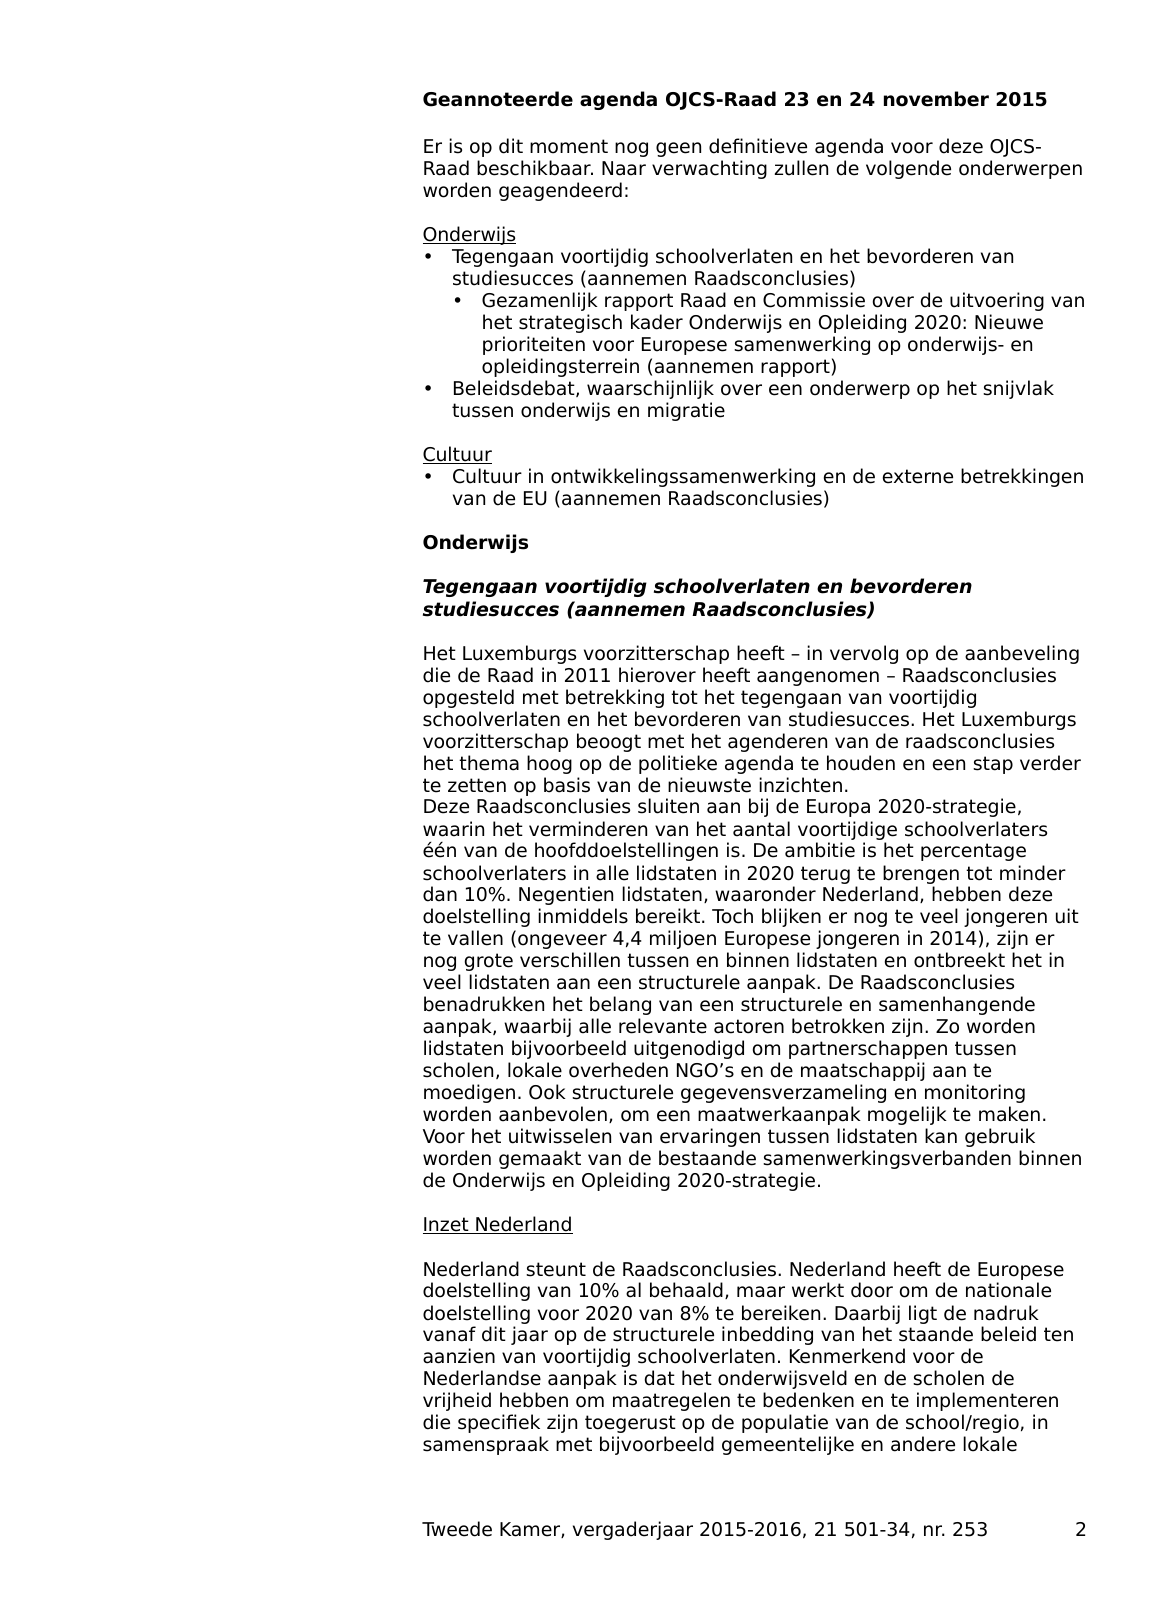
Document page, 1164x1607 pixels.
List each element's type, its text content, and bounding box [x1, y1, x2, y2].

subtitle Inzet Nederland [422, 1214, 1087, 1236]
subtitle Geannoteerde agenda OJCS-Raad 23 en 24 november 2015 [422, 89, 1087, 111]
subtitle Onderwijs [422, 224, 1087, 246]
text Deze Raadsconclusies sluiten aan bij de Europa 2020-strategie, waarin het verminderen van het aantal voortijdige schoolverlaters één van de hoofddoelstellingen is. De ambitie is het percentage schoolverlaters in alle lidstaten in 2020 terug te brengen tot minder dan 10%. Negentien lidstaten, waaronder Nederland, hebben deze doelstelling inmiddels bereikt. Toch blijken er nog te veel jongeren uit te vallen (ongeveer 4,4 miljoen Europese jongeren in 2014), zijn er nog grote verschillen tussen en binnen lidstaten en ontbreekt het in veel lidstaten aan een structurele aanpak. De Raadsconclusies benadrukken het belang van een structurele en samenhangende aanpak, waarbij alle relevante actoren betrokken zijn. Zo worden lidstaten bijvoorbeeld uitgenodigd om partnerschappen tussen scholen, lokale overheden NGO’s en de maatschappij aan te moedigen. Ook structurele gegevensverzameling en monitoring worden aanbevolen, om een maatwerkaanpak mogelijk te maken. Voor het uitwisselen van ervaringen tussen lidstaten kan gebruik worden gemaakt van de bestaande samenwerkingsverbanden binnen de Onderwijs en Opleiding 2020-strategie. [422, 796, 1087, 1192]
text Er is op dit moment nog geen definitieve agenda voor deze OJCS-Raad beschikbaar. Naar verwachting zullen de volgende onderwerpen worden geagendeerd: [422, 136, 1087, 202]
subtitle Cultuur [422, 444, 1087, 466]
subtitle Tegengaan voortijdig schoolverlaten en bevorderen studiesucces (aannemen Raadsconclusies) [422, 576, 1087, 620]
text • Tegengaan voortijdig schoolverlaten en het bevorderen van studiesucces (aannemen Raadsconclusies) [422, 246, 1087, 290]
text • Gezamenlijk rapport Raad en Commissie over de uitvoering van het strategisch kader Onderwijs en Opleiding 2020: Nieuwe prioriteiten voor Europese samenwerking op onderwijs- en opleidingsterrein (aannemen rapport) [452, 290, 1087, 378]
text Het Luxemburgs voorzitterschap heeft – in vervolg op de aanbeveling die de Raad in 2011 hierover heeft aangenomen – Raadsconclusies opgesteld met betrekking tot het tegengaan van voortijdig schoolverlaten en het bevorderen van studiesucces. Het Luxemburgs voorzitterschap beoogt met het agenderen van de raadsconclusies het thema hoog op de politieke agenda te houden en een stap verder te zetten op basis van de nieuwste inzichten. [422, 643, 1087, 796]
text Nederland steunt de Raadsconclusies. Nederland heeft de Europese doelstelling van 10% al behaald, maar werkt door om de nationale doelstelling voor 2020 van 8% te bereiken. Daarbij ligt de nadruk vanaf dit jaar op de structurele inbedding van het staande beleid ten aanzien van voortijdig schoolverlaten. Kenmerkend voor de Nederlandse aanpak is dat het onderwijsveld en de scholen de vrijheid hebben om maatregelen te bedenken en te implementeren die specifiek zijn toegerust op de populatie van de school/regio, in samenspraak met bijvoorbeeld gemeentelijke en andere lokale [422, 1258, 1087, 1456]
text • Cultuur in ontwikkelingssamenwerking en de externe betrekkingen van de EU (aannemen Raadsconclusies) [422, 466, 1087, 510]
text • Beleidsdebat, waarschijnlijk over een onderwerp op het snijvlak tussen onderwijs en migratie [422, 378, 1087, 422]
subtitle Onderwijs [422, 532, 1087, 554]
